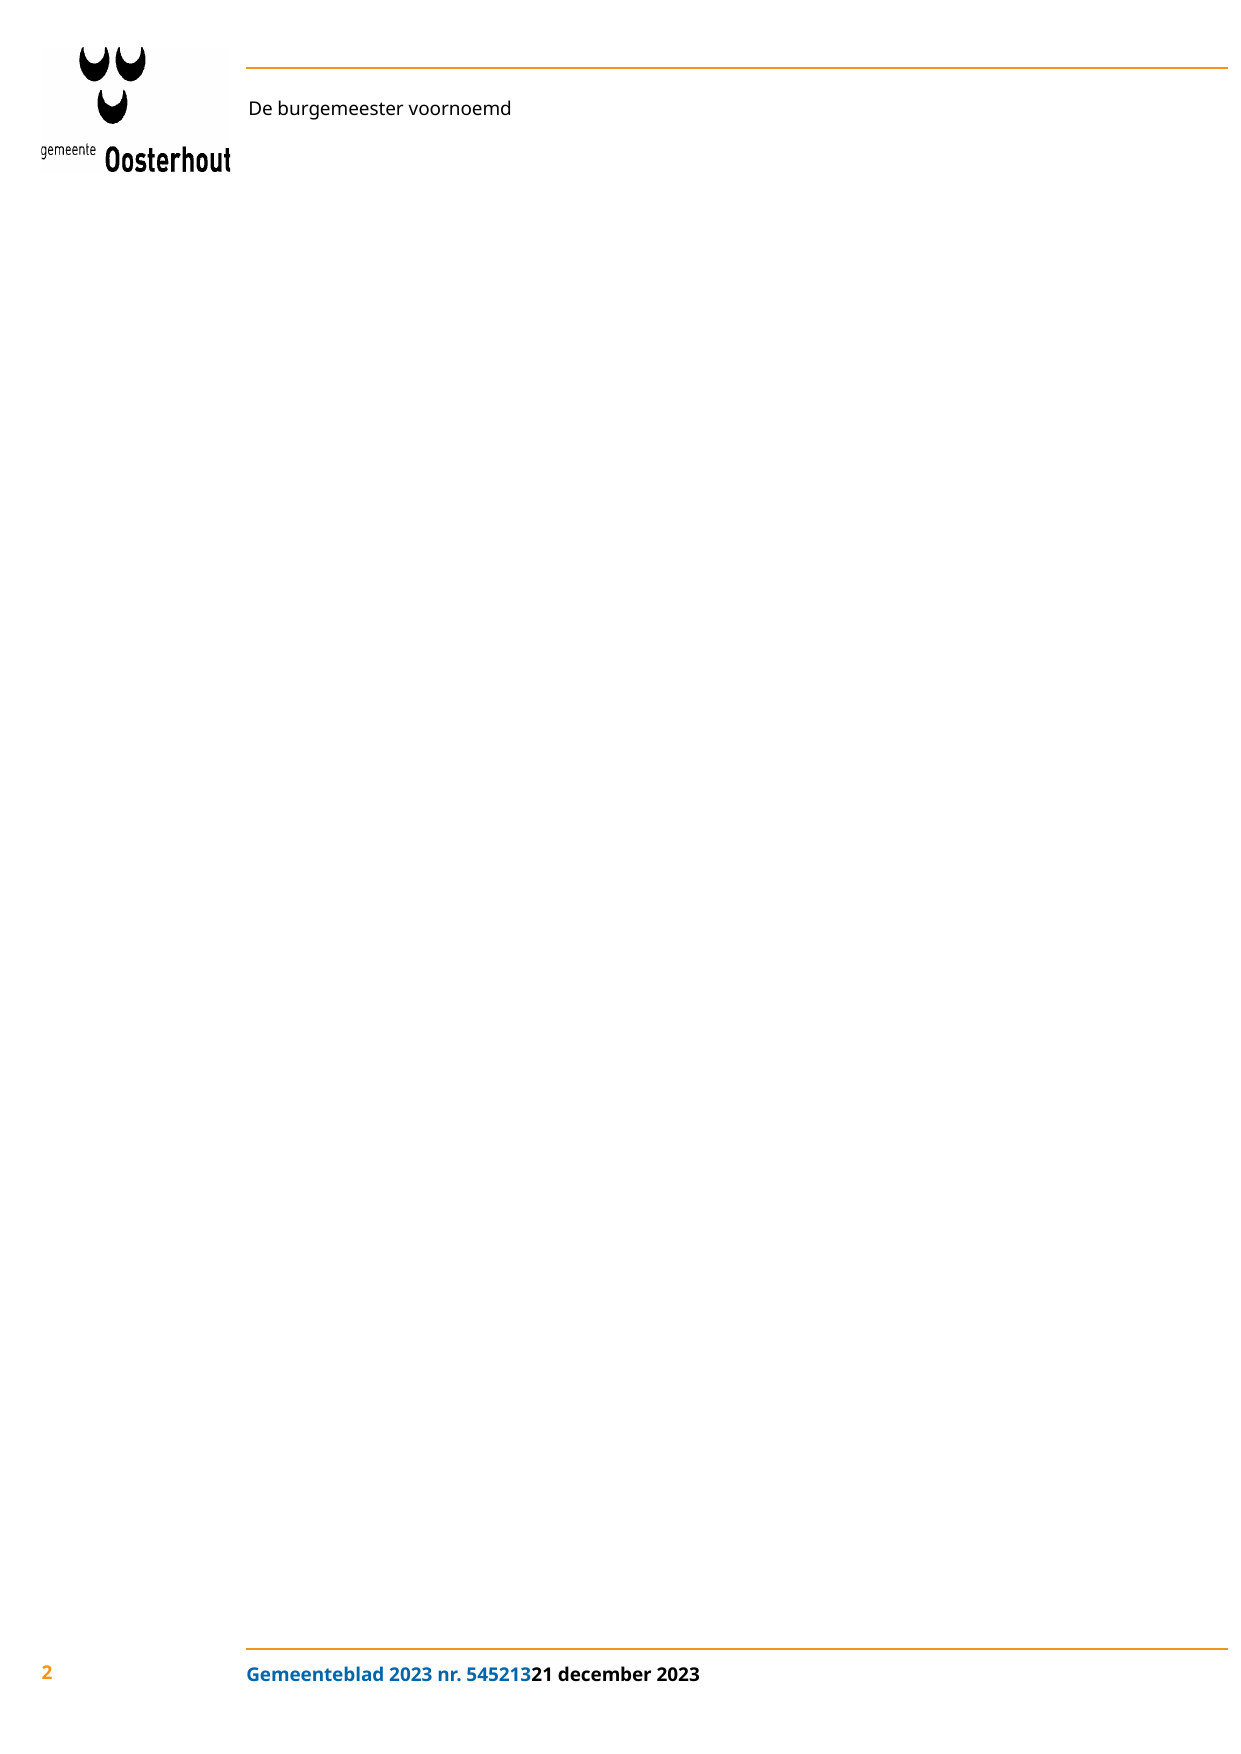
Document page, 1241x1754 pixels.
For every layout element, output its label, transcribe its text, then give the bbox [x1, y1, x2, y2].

text De burgemeester voornoemd [248, 95, 1152, 121]
picture [41, 47, 231, 172]
